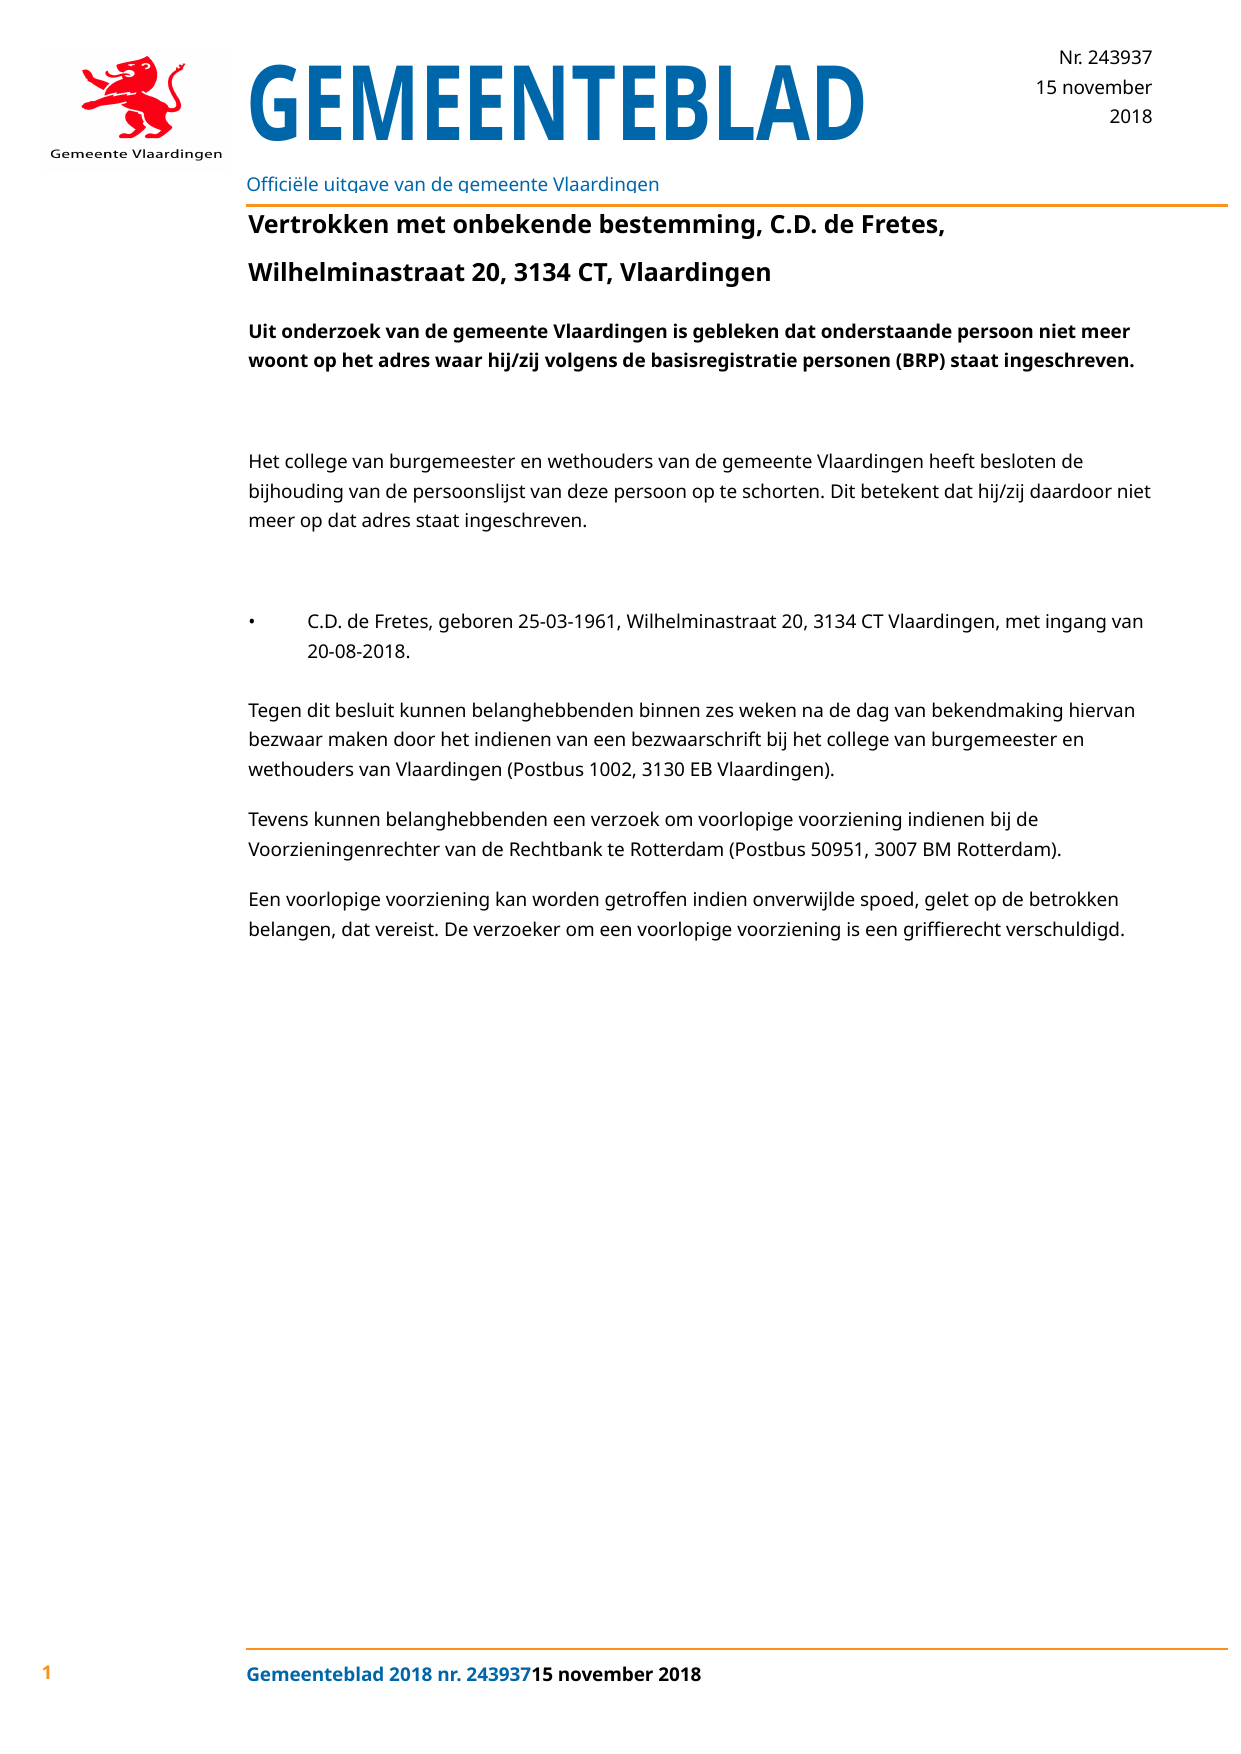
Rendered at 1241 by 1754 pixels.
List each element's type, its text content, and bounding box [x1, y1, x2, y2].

picture [41, 47, 231, 172]
text Tevens kunnen belanghebbenden een verzoek om voorlopige voorziening indienen bij de Voorzieningenrechter van de Rechtbank te Rotterdam (Postbus 50951, 3007 BM Rotterdam). [248, 807, 1152, 862]
text Tegen dit besluit kunnen belanghebbenden binnen zes weken na de dag van bekendmaking hiervan bezwaar maken door het indienen van een bezwaarschrift bij het college van burgemeester en wethouders van Vlaardingen (Postbus 1002, 3130 EB Vlaardingen). [248, 697, 1152, 782]
text Uit onderzoek van de gemeente Vlaardingen is gebleken dat onderstaande persoon niet meer woont op het adres waar hij/zij volgens de basisregistratie personen (BRP) staat ingeschreven. [248, 318, 1152, 373]
list C.D. de Fretes, geboren 25-03-1961, Wilhelminastraat 20, 3134 CT Vlaardingen, met ingang van 20-08-2018. [248, 608, 1152, 664]
text Vertrokken met onbekende bestemming, C.D. de Fretes, Wilhelminastraat 20, 3134 CT, Vlaardingen [248, 207, 1152, 288]
text Het college van burgemeester en wethouders van de gemeente Vlaardingen heeft besloten de bijhouding van de persoonslijst van deze persoon op te schorten. Dit betekent dat hij/zij daardoor niet meer op dat adres staat ingeschreven. [248, 448, 1152, 533]
text Een voorlopige voorziening kan worden getroffen indien onverwijlde spoed, gelet op de betrokken belangen, dat vereist. De verzoeker om een voorlopige voorziening is een griffierecht verschuldigd. [248, 887, 1152, 942]
